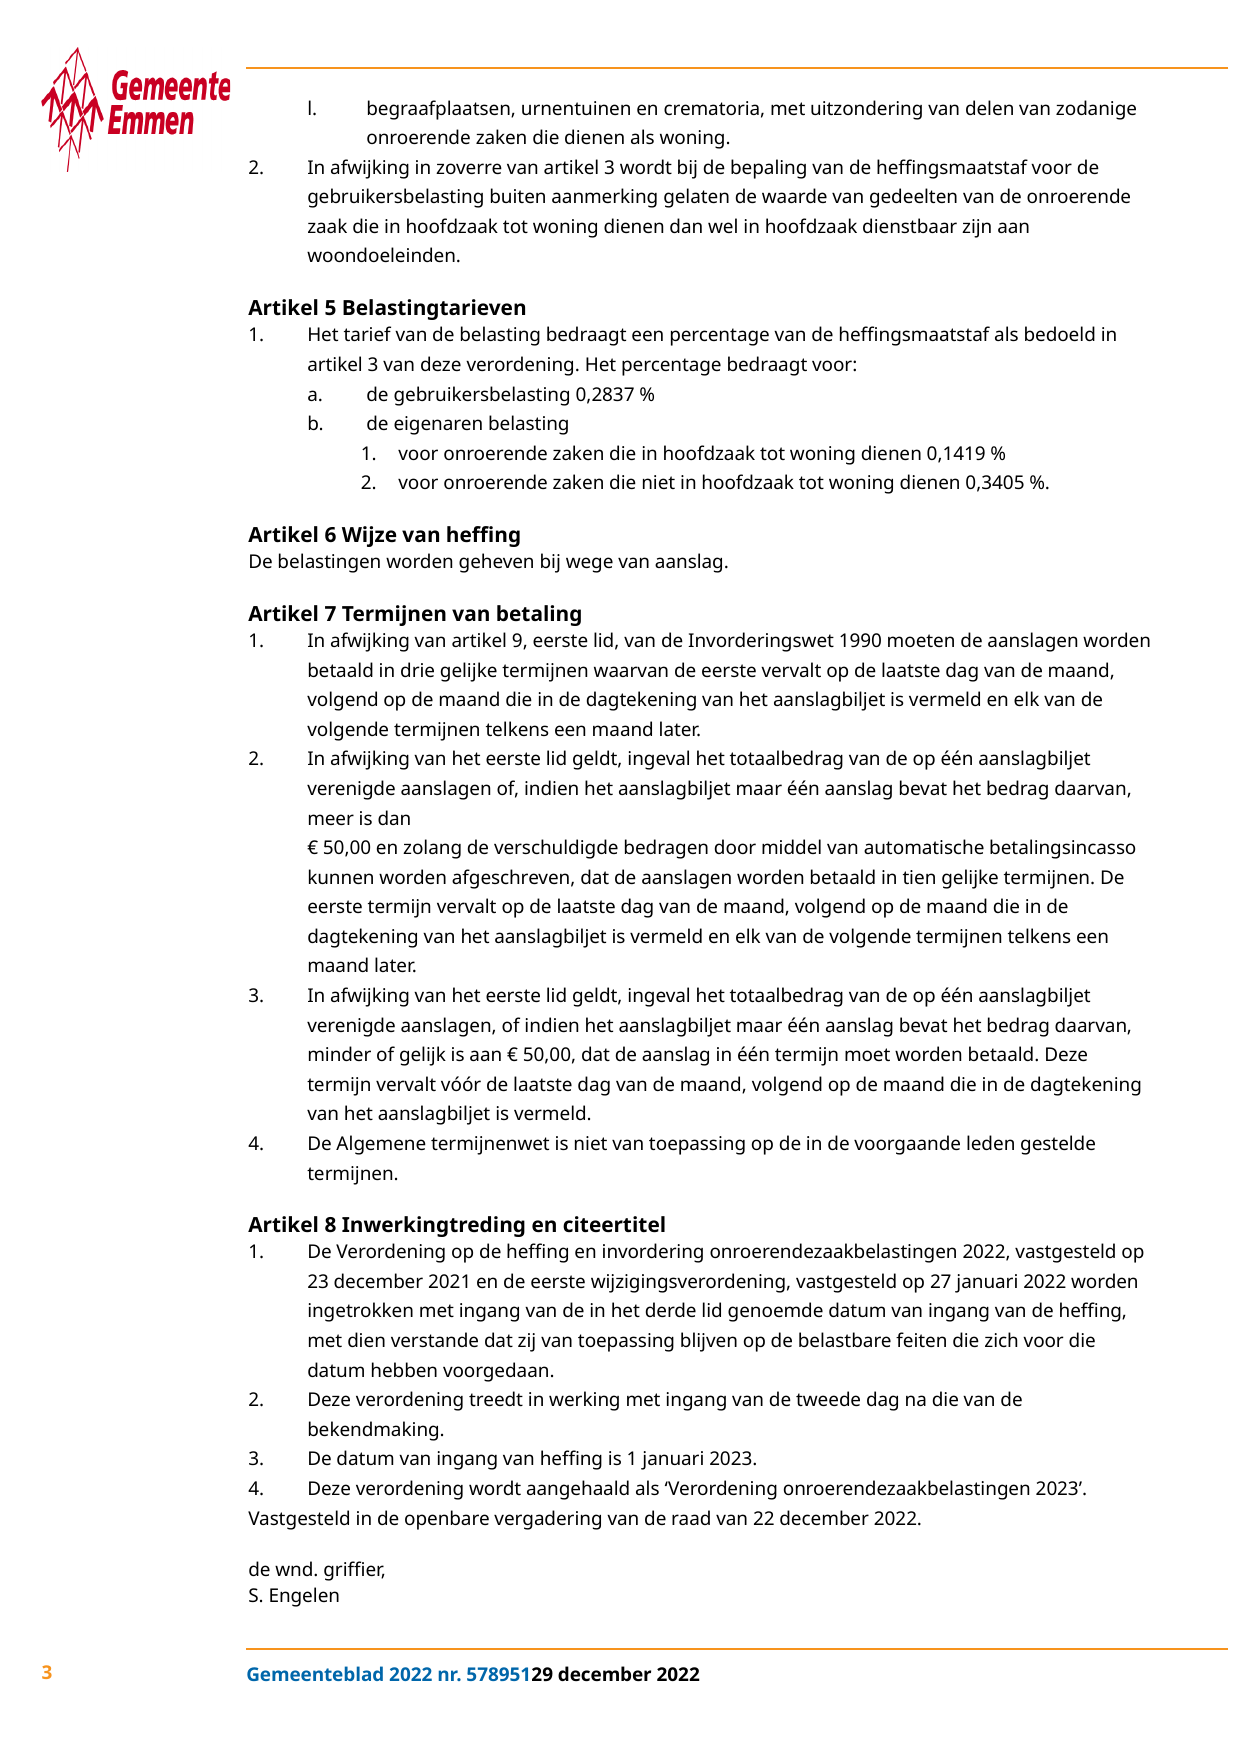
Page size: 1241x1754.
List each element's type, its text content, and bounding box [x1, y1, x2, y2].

list In afwijking van artikel 9, eerste lid, van de Invorderingswet 1990 moeten de aanslagen worden betaald in drie gelijke termijnen waarvan de eerste vervalt op de laatste dag van de maand, volgend op de maand die in de dagtekening van het aanslagbiljet is vermeld en elk van de volgende termijnen telkens een maand later. [248, 627, 1152, 742]
list € 50,00 en zolang de verschuldigde bedragen door middel van automatische betalingsincasso kunnen worden afgeschreven, dat de aanslagen worden betaald in tien gelijke termijnen. De eerste termijn vervalt op de laatste dag van de maand, volgend op de maand die in de dagtekening van het aanslagbiljet is vermeld en elk van de volgende termijnen telkens een maand later. [248, 834, 1152, 978]
list In afwijking van het eerste lid geldt, ingeval het totaalbedrag van de op één aanslagbiljet verenigde aanslagen of, indien het aanslagbiljet maar één aanslag bevat het bedrag daarvan, meer is dan [248, 746, 1152, 830]
text Artikel 8 Inwerkingtreding en citeertitel [248, 1210, 1152, 1238]
list Deze verordening treedt in werking met ingang van de tweede dag na die van de bekendmaking. [248, 1386, 1152, 1442]
text Artikel 6 Wijze van heffing [248, 520, 1152, 548]
picture [41, 47, 231, 172]
list In afwijking van het eerste lid geldt, ingeval het totaalbedrag van de op één aanslagbiljet verenigde aanslagen, of indien het aanslagbiljet maar één aanslag bevat het bedrag daarvan, minder of gelijk is aan € 50,00, dat de aanslag in één termijn moet worden betaald. Deze termijn vervalt vóór de laatste dag van de maand, volgend op de maand die in de dagtekening van het aanslagbiljet is vermeld. [248, 982, 1152, 1126]
list De datum van ingang van heffing is 1 januari 2023. [248, 1446, 1152, 1471]
list de gebruikersbelasting 0,2837 % [307, 381, 1152, 406]
text S. Engelen [248, 1582, 1152, 1608]
text Artikel 5 Belastingtarieven [248, 293, 1152, 322]
list voor onroerende zaken die niet in hoofdzaak tot woning dienen 0,3405 %. [361, 469, 1152, 495]
list Deze verordening wordt aangehaald als ‘Verordening onroerendezaakbelastingen 2023’. [248, 1475, 1152, 1501]
text De belastingen worden geheven bij wege van aanslag. [248, 548, 1152, 574]
list voor onroerende zaken die in hoofdzaak tot woning dienen 0,1419 % [361, 440, 1152, 466]
list de eigenaren belasting [307, 410, 1152, 436]
list begraafplaatsen, urnentuinen en crematoria, met uitzondering van delen van zodanige onroerende zaken die dienen als woning. [307, 95, 1152, 150]
list De Verordening op de heffing en invordering onroerendezaakbelastingen 2022, vastgesteld op 23 december 2021 en de eerste wijzigingsverordening, vastgesteld op 27 januari 2022 worden ingetrokken met ingang van de in het derde lid genoemde datum van ingang van de heffing, met dien verstande dat zij van toepassing blijven op de belastbare feiten die zich voor die datum hebben voorgedaan. [248, 1238, 1152, 1383]
text de wnd. griffier, [248, 1556, 1152, 1582]
text Artikel 7 Termijnen van betaling [248, 599, 1152, 627]
text Vastgesteld in de openbare vergadering van de raad van 22 december 2022. [248, 1505, 1152, 1531]
list Het tarief van de belasting bedraagt een percentage van de heffingsmaatstaf als bedoeld in artikel 3 van deze verordening. Het percentage bedraagt voor: [248, 322, 1152, 377]
list De Algemene termijnenwet is niet van toepassing op de in de voorgaande leden gestelde termijnen. [248, 1130, 1152, 1185]
list In afwijking in zoverre van artikel 3 wordt bij de bepaling van de heffingsmaatstaf voor de gebruikersbelasting buiten aanmerking gelaten de waarde van gedeelten van de onroerende zaak die in hoofdzaak tot woning dienen dan wel in hoofdzaak dienstbaar zijn aan woondoeleinden. [248, 154, 1152, 268]
